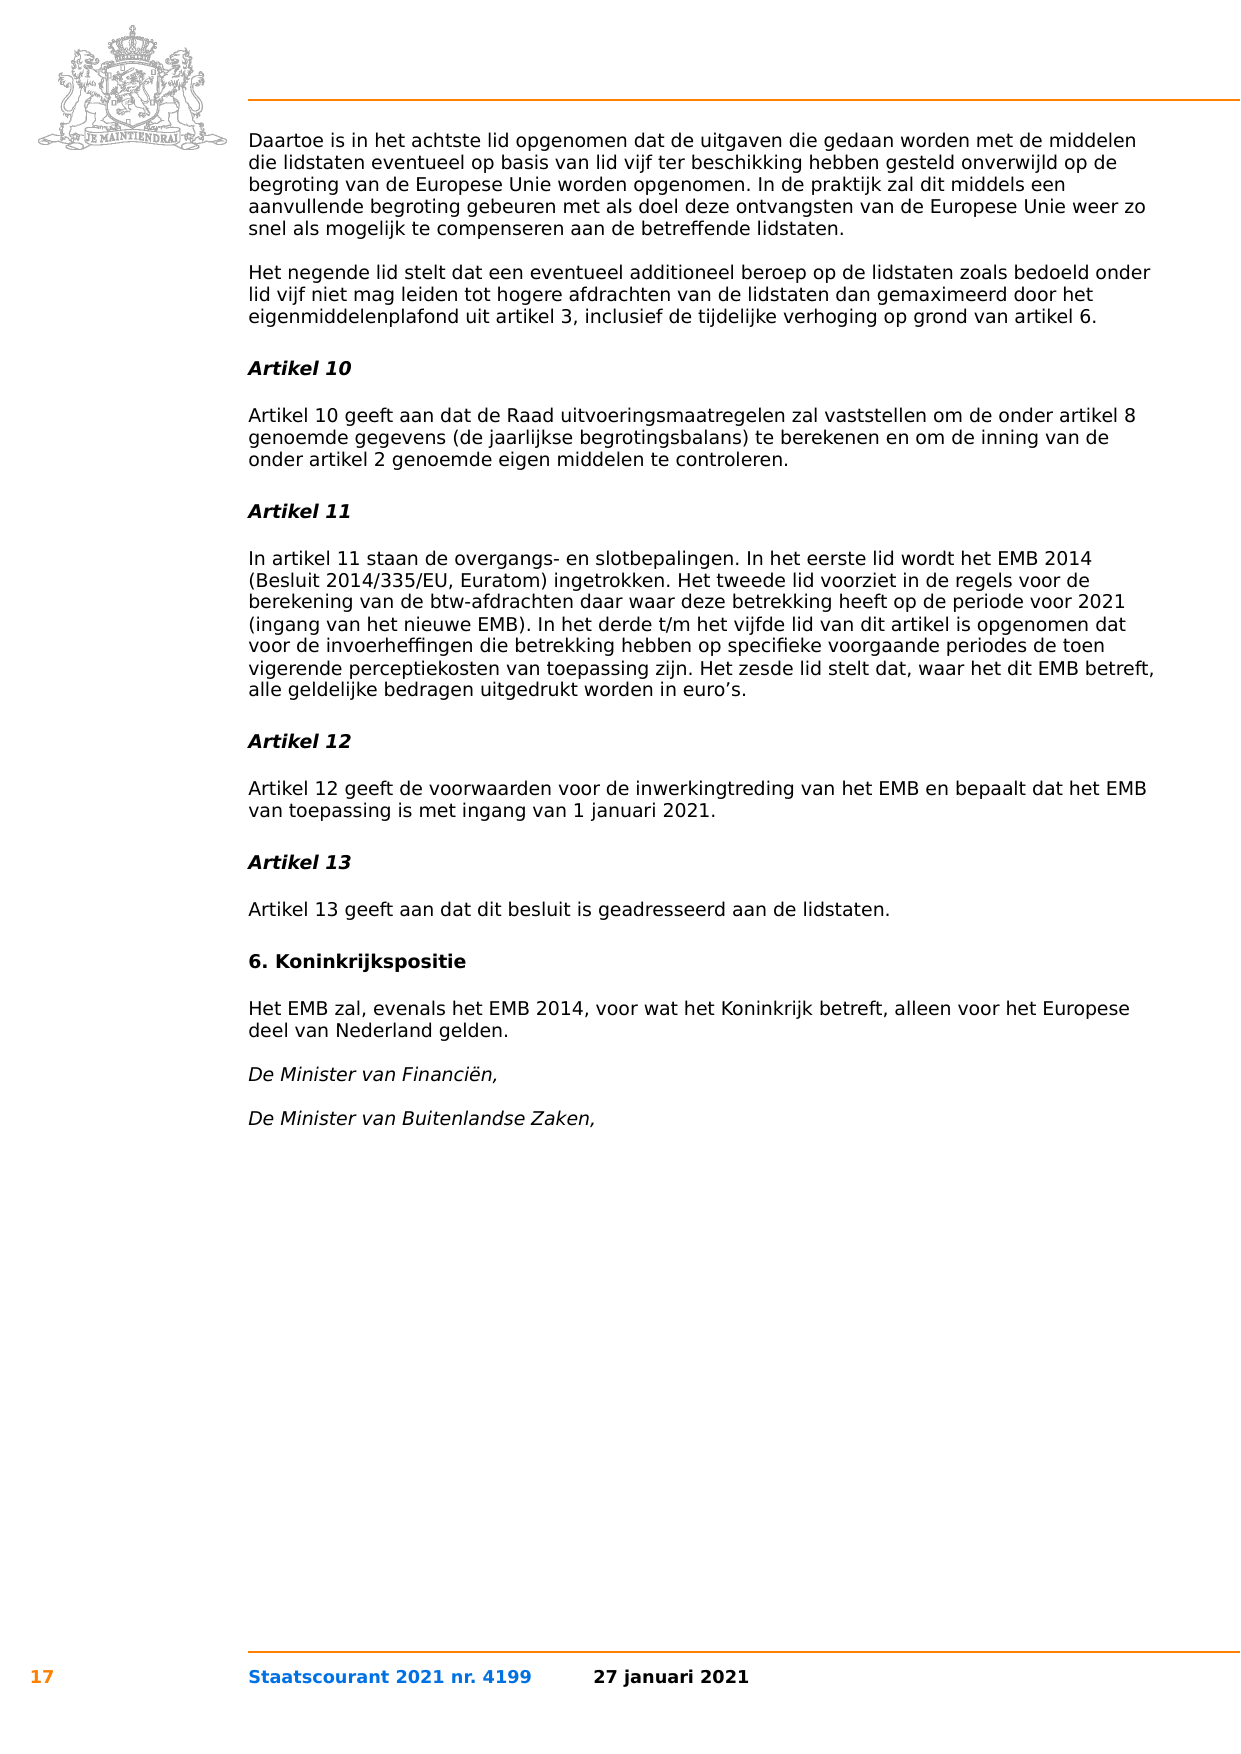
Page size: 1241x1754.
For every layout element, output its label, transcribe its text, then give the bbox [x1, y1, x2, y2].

text Artikel 13 geeft aan dat dit besluit is geadresseerd aan de lidstaten. [248, 899, 1163, 921]
text De Minister van Financiën, [248, 1064, 1163, 1086]
subtitle Artikel 12 [248, 731, 1163, 753]
subtitle Artikel 10 [248, 358, 1163, 379]
text Het negende lid stelt dat een eventueel additioneel beroep op de lidstaten zoals bedoeld onder lid vijf niet mag leiden tot hogere afdrachten van de lidstaten dan gemaximeerd door het eigenmiddelenplafond uit artikel 3, inclusief de tijdelijke verhoging op grond van artikel 6. [248, 262, 1163, 328]
text In artikel 11 staan de overgangs- en slotbepalingen. In het eerste lid wordt het EMB 2014 (Besluit 2014/335/EU, Euratom) ingetrokken. Het tweede lid voorziet in de regels voor de berekening van de btw-afdrachten daar waar deze betrekking heeft op de periode voor 2021 (ingang van het nieuwe EMB). In het derde t/m het vijfde lid van dit artikel is opgenomen dat voor de invoerheffingen die betrekking hebben op specifieke voorgaande periodes de toen vigerende perceptiekosten van toepassing zijn. Het zesde lid stelt dat, waar het dit EMB betreft, alle geldelijke bedragen uitgedrukt worden in euro’s. [248, 547, 1163, 701]
text De Minister van Buitenlandse Zaken, [248, 1108, 1163, 1130]
subtitle 6. Koninkrijkspositie [248, 951, 1163, 973]
text Artikel 12 geeft de voorwaarden voor de inwerkingtreding van het EMB en bepaalt dat het EMB van toepassing is met ingang van 1 januari 2021. [248, 778, 1163, 822]
subtitle Artikel 13 [248, 852, 1163, 874]
text Daartoe is in het achtste lid opgenomen dat de uitgaven die gedaan worden met de middelen die lidstaten eventueel op basis van lid vijf ter beschikking hebben gesteld onverwijld op de begroting van de Europese Unie worden opgenomen. In de praktijk zal dit middels een aanvullende begroting gebeuren met als doel deze ontvangsten van de Europese Unie weer zo snel als mogelijk te compenseren aan de betreffende lidstaten. [248, 130, 1163, 240]
picture [38, 25, 227, 150]
text Het EMB zal, evenals het EMB 2014, voor wat het Koninkrijk betreft, alleen voor het Europese deel van Nederland gelden. [248, 998, 1163, 1042]
text Artikel 10 geeft aan dat de Raad uitvoeringsmaatregelen zal vaststellen om de onder artikel 8 genoemde gegevens (de jaarlijkse begrotingsbalans) te berekenen en om de inning van de onder artikel 2 genoemde eigen middelen te controleren. [248, 404, 1163, 471]
subtitle Artikel 11 [248, 501, 1163, 522]
